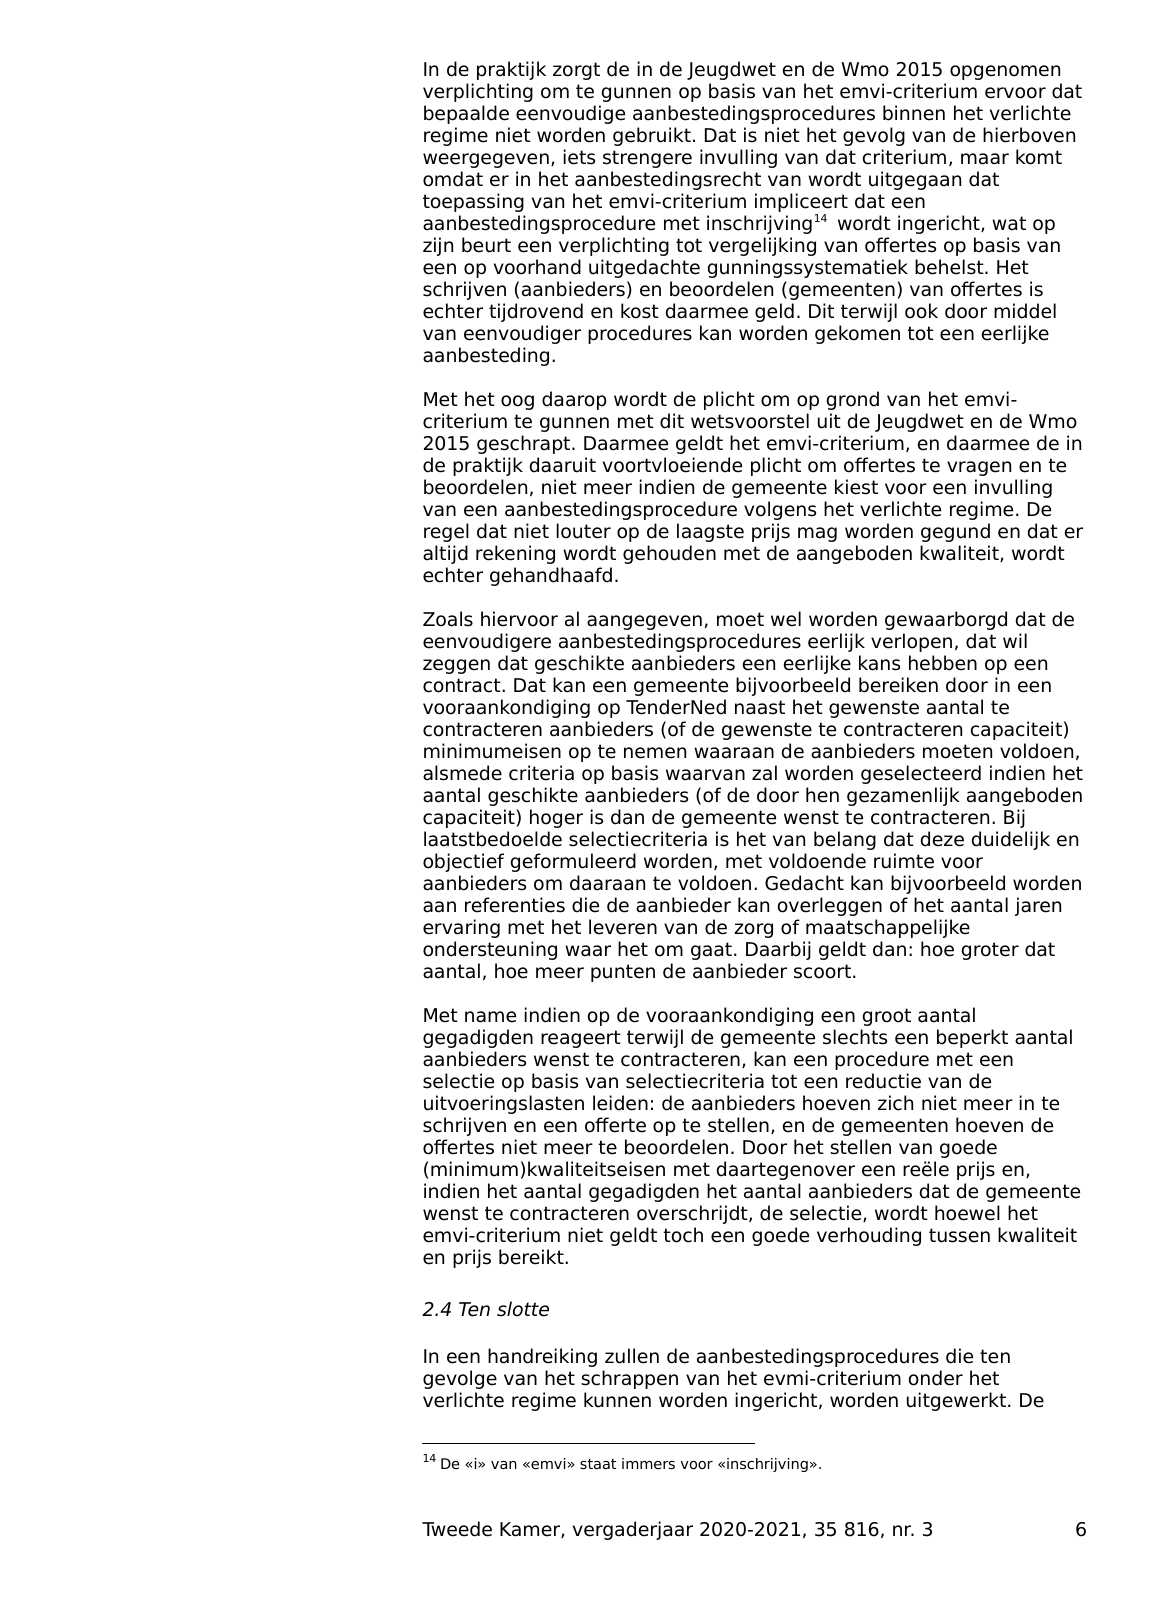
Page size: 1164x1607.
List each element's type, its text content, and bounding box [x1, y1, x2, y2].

text Met name indien op de vooraankondiging een groot aantal gegadigden reageert terwijl de gemeente slechts een beperkt aantal aanbieders wenst te contracteren, kan een procedure met een selectie op basis van selectiecriteria tot een reductie van de uitvoeringslasten leiden: de aanbieders hoeven zich niet meer in te schrijven en een offerte op te stellen, en de gemeenten hoeven de offertes niet meer te beoordelen. Door het stellen van goede (minimum)kwaliteitseisen met daartegenover een reële prijs en, indien het aantal gegadigden het aantal aanbieders dat de gemeente wenst te contracteren overschrijdt, de selectie, wordt hoewel het emvi-criterium niet geldt toch een goede verhouding tussen kwaliteit en prijs bereikt. [422, 1005, 1087, 1268]
text In een handreiking zullen de aanbestedingsprocedures die ten gevolge van het schrappen van het evmi-criterium onder het verlichte regime kunnen worden ingericht, worden uitgewerkt. De [422, 1346, 1087, 1411]
subtitle 2.4 Ten slotte [422, 1298, 1087, 1321]
text Zoals hiervoor al aangegeven, moet wel worden gewaarborgd dat de eenvoudigere aanbestedingsprocedures eerlijk verlopen, dat wil zeggen dat geschikte aanbieders een eerlijke kans hebben op een contract. Dat kan een gemeente bijvoorbeeld bereiken door in een vooraankondiging op TenderNed naast het gewenste aantal te contracteren aanbieders (of de gewenste te contracteren capaciteit) minimumeisen op te nemen waaraan de aanbieders moeten voldoen, alsmede criteria op basis waarvan zal worden geselecteerd indien het aantal geschikte aanbieders (of de door hen gezamenlijk aangeboden capaciteit) hoger is dan de gemeente wenst te contracteren. Bij laatstbedoelde selectiecriteria is het van belang dat deze duidelijk en objectief geformuleerd worden, met voldoende ruimte voor aanbieders om daaraan te voldoen. Gedacht kan bijvoorbeeld worden aan referenties die de aanbieder kan overleggen of het aantal jaren ervaring met het leveren van de zorg of maatschappelijke ondersteuning waar het om gaat. Daarbij geldt dan: hoe groter dat aantal, hoe meer punten de aanbieder scoort. [422, 609, 1087, 983]
text In de praktijk zorgt de in de Jeugdwet en de Wmo 2015 opgenomen verplichting om te gunnen op basis van het emvi-criterium ervoor dat bepaalde eenvoudige aanbestedingsprocedures binnen het verlichte regime niet worden gebruikt. Dat is niet het gevolg van de hierboven weergegeven, iets strengere invulling van dat criterium, maar komt omdat er in het aanbestedingsrecht van wordt uitgegaan dat toepassing van het emvi-criterium impliceert dat een aanbestedingsprocedure met inschrijving wordt ingericht, wat op zijn beurt een verplichting tot vergelijking van offertes op basis van een op voorhand uitgedachte gunningssystematiek behelst. Het schrijven (aanbieders) en beoordelen (gemeenten) van offertes is echter tijdrovend en kost daarmee geld. Dit terwijl ook door middel van eenvoudiger procedures kan worden gekomen tot een eerlijke aanbesteding. [422, 59, 1087, 367]
text De «i» van «emvi» staat immers voor «inschrijving». [422, 1452, 1087, 1474]
text Met het oog daarop wordt de plicht om op grond van het emvi-criterium te gunnen met dit wetsvoorstel uit de Jeugdwet en de Wmo 2015 geschrapt. Daarmee geldt het emvi-criterium, en daarmee de in de praktijk daaruit voortvloeiende plicht om offertes te vragen en te beoordelen, niet meer indien de gemeente kiest voor een invulling van een aanbestedingsprocedure volgens het verlichte regime. De regel dat niet louter op de laagste prijs mag worden gegund en dat er altijd rekening wordt gehouden met de aangeboden kwaliteit, wordt echter gehandhaafd. [422, 389, 1087, 587]
